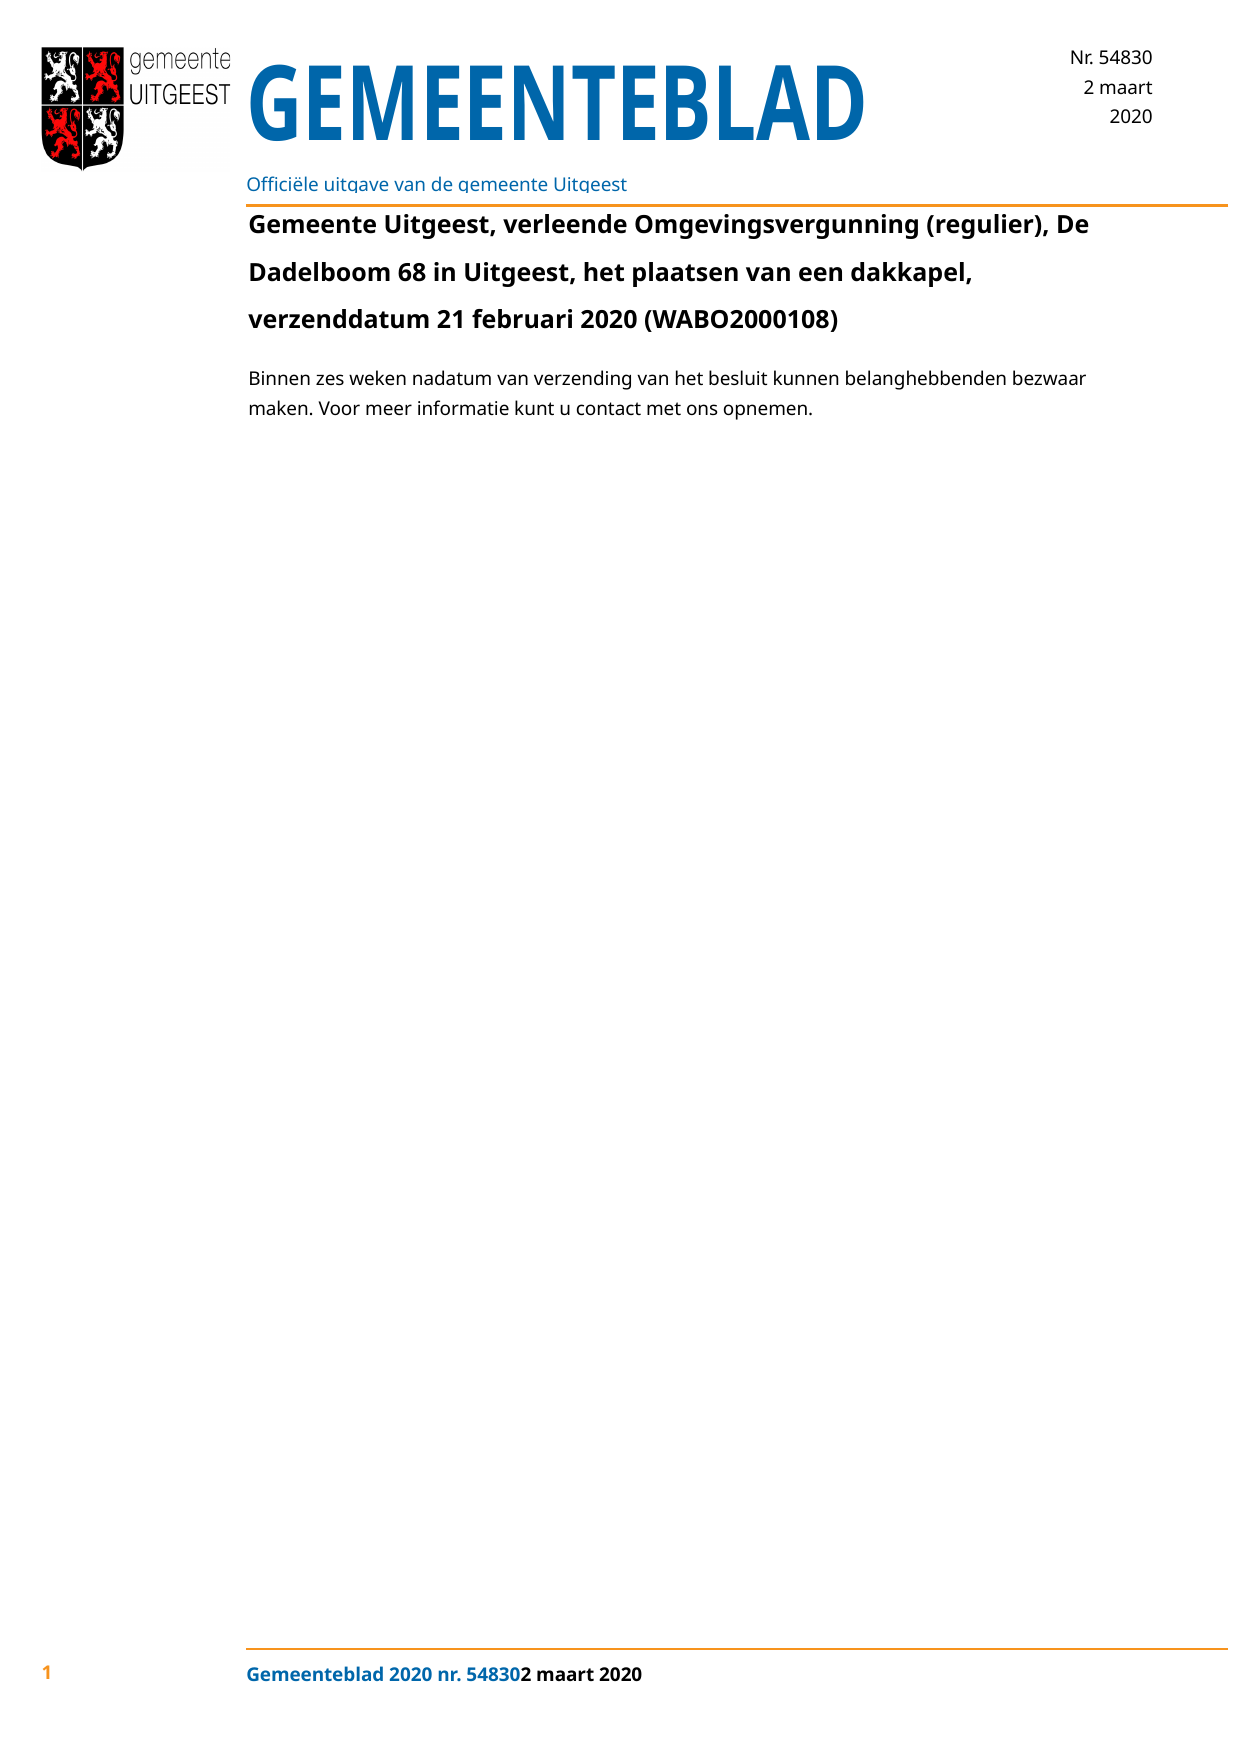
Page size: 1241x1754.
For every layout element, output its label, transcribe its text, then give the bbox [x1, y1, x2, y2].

text Gemeente Uitgeest, verleende Omgevingsvergunning (regulier), De Dadelboom 68 in Uitgeest, het plaatsen van een dakkapel, verzenddatum 21 februari 2020 (WABO2000108) [248, 207, 1152, 336]
picture [41, 47, 231, 172]
text Binnen zes weken nadatum van verzending van het besluit kunnen belanghebbenden bezwaar maken. Voor meer informatie kunt u contact met ons opnemen. [248, 366, 1152, 421]
